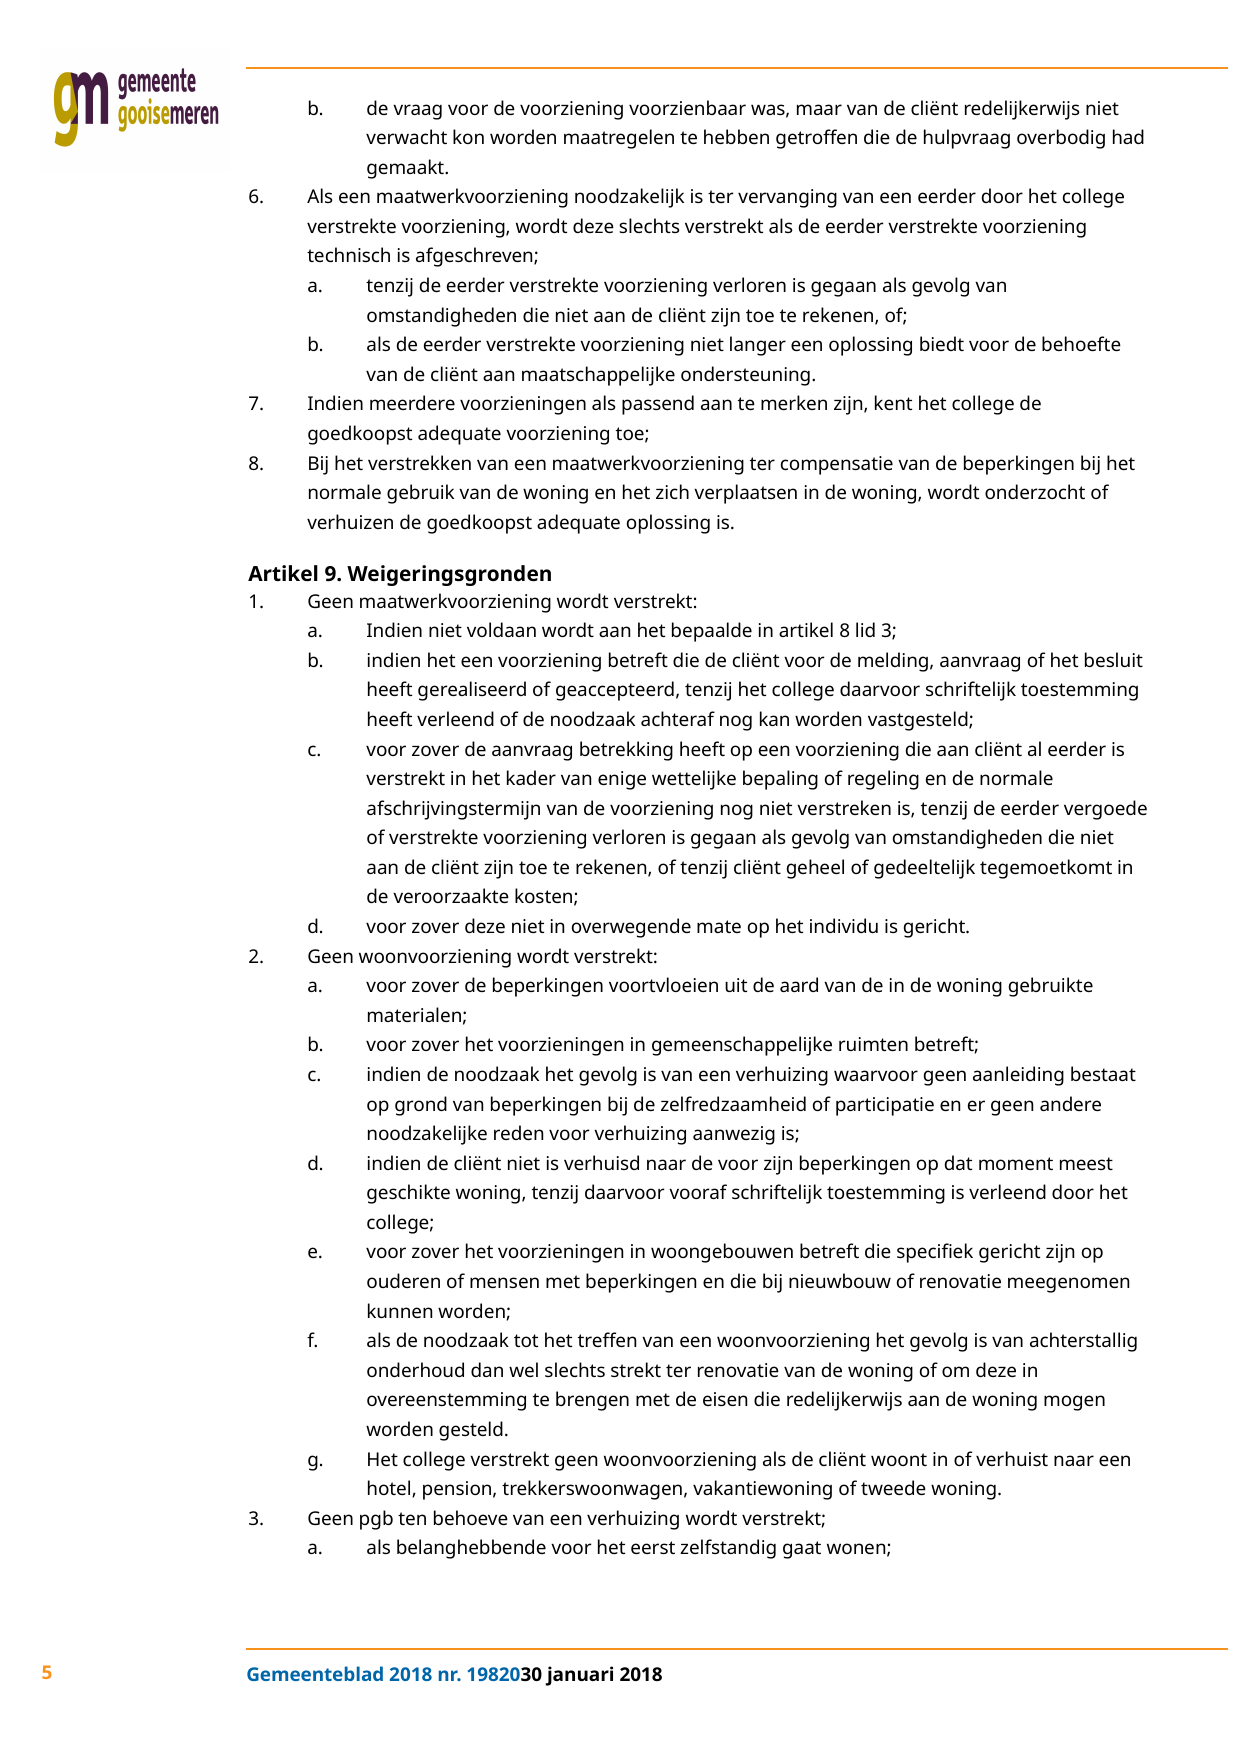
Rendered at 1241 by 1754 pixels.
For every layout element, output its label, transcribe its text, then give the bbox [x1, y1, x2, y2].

list als de noodzaak tot het treffen van een woonvoorziening het gevolg is van achterstallig onderhoud dan wel slechts strekt ter renovatie van de woning of om deze in overeenstemming te brengen met de eisen die redelijkerwijs aan de woning mogen worden gesteld. [307, 1327, 1152, 1442]
list voor zover de beperkingen voortvloeien uit de aard van de in de woning gebruikte materialen; [307, 972, 1152, 1028]
list indien de cliënt niet is verhuisd naar de voor zijn beperkingen op dat moment meest geschikte woning, tenzij daarvoor vooraf schriftelijk toestemming is verleend door het college; [307, 1150, 1152, 1235]
list Bij het verstrekken van een maatwerkvoorziening ter compensatie van de beperkingen bij het normale gebruik van de woning en het zich verplaatsen in de woning, wordt onderzocht of verhuizen de goedkoopst adequate oplossing is. [248, 450, 1152, 535]
list indien het een voorziening betreft die de cliënt voor de melding, aanvraag of het besluit heeft gerealiseerd of geaccepteerd, tenzij het college daarvoor schriftelijk toestemming heeft verleend of de noodzaak achteraf nog kan worden vastgesteld; [307, 647, 1152, 732]
list Indien meerdere voorzieningen als passend aan te merken zijn, kent het college de goedkoopst adequate voorziening toe; [248, 391, 1152, 446]
list voor zover de aanvraag betrekking heeft op een voorziening die aan cliënt al eerder is verstrekt in het kader van enige wettelijke bepaling of regeling en de normale afschrijvingstermijn van de voorziening nog niet verstreken is, tenzij de eerder vergoede of verstrekte voorziening verloren is gegaan als gevolg van omstandigheden die niet aan de cliënt zijn toe te rekenen, of tenzij cliënt geheel of gedeeltelijk tegemoetkomt in de veroorzaakte kosten; [307, 736, 1152, 909]
list voor zover het voorzieningen in woongebouwen betreft die specifiek gericht zijn op ouderen of mensen met beperkingen en die bij nieuwbouw of renovatie meegenomen kunnen worden; [307, 1239, 1152, 1323]
list Het college verstrekt geen woonvoorziening als de cliënt woont in of verhuist naar een hotel, pension, trekkerswoonwagen, vakantiewoning of tweede woning. [307, 1446, 1152, 1501]
text Artikel 9. Weigeringsgronden [248, 559, 1152, 588]
list als de eerder verstrekte voorziening niet langer een oplossing biedt voor de behoefte van de cliënt aan maatschappelijke ondersteuning. [307, 331, 1152, 387]
list Geen woonvoorziening wordt verstrekt: [248, 943, 1152, 968]
list tenzij de eerder verstrekte voorziening verloren is gegaan als gevolg van omstandigheden die niet aan de cliënt zijn toe te rekenen, of; [307, 272, 1152, 328]
list Indien niet voldaan wordt aan het bepaalde in artikel 8 lid 3; [307, 617, 1152, 643]
list indien de noodzaak het gevolg is van een verhuizing waarvoor geen aanleiding bestaat op grond van beperkingen bij de zelfredzaamheid of participatie en er geen andere noodzakelijke reden voor verhuizing aanwezig is; [307, 1061, 1152, 1146]
picture [41, 47, 231, 172]
list voor zover het voorzieningen in gemeenschappelijke ruimten betreft; [307, 1032, 1152, 1057]
list voor zover deze niet in overwegende mate op het individu is gericht. [307, 913, 1152, 939]
list als belanghebbende voor het eerst zelfstandig gaat wonen; [307, 1534, 1152, 1560]
list Als een maatwerkvoorziening noodzakelijk is ter vervanging van een eerder door het college verstrekte voorziening, wordt deze slechts verstrekt als de eerder verstrekte voorziening technisch is afgeschreven; [248, 183, 1152, 268]
list de vraag voor de voorziening voorzienbaar was, maar van de cliënt redelijkerwijs niet verwacht kon worden maatregelen te hebben getroffen die de hulpvraag overbodig had gemaakt. [307, 95, 1152, 180]
list Geen maatwerkvoorziening wordt verstrekt: [248, 588, 1152, 613]
list Geen pgb ten behoeve van een verhuizing wordt verstrekt; [248, 1505, 1152, 1531]
